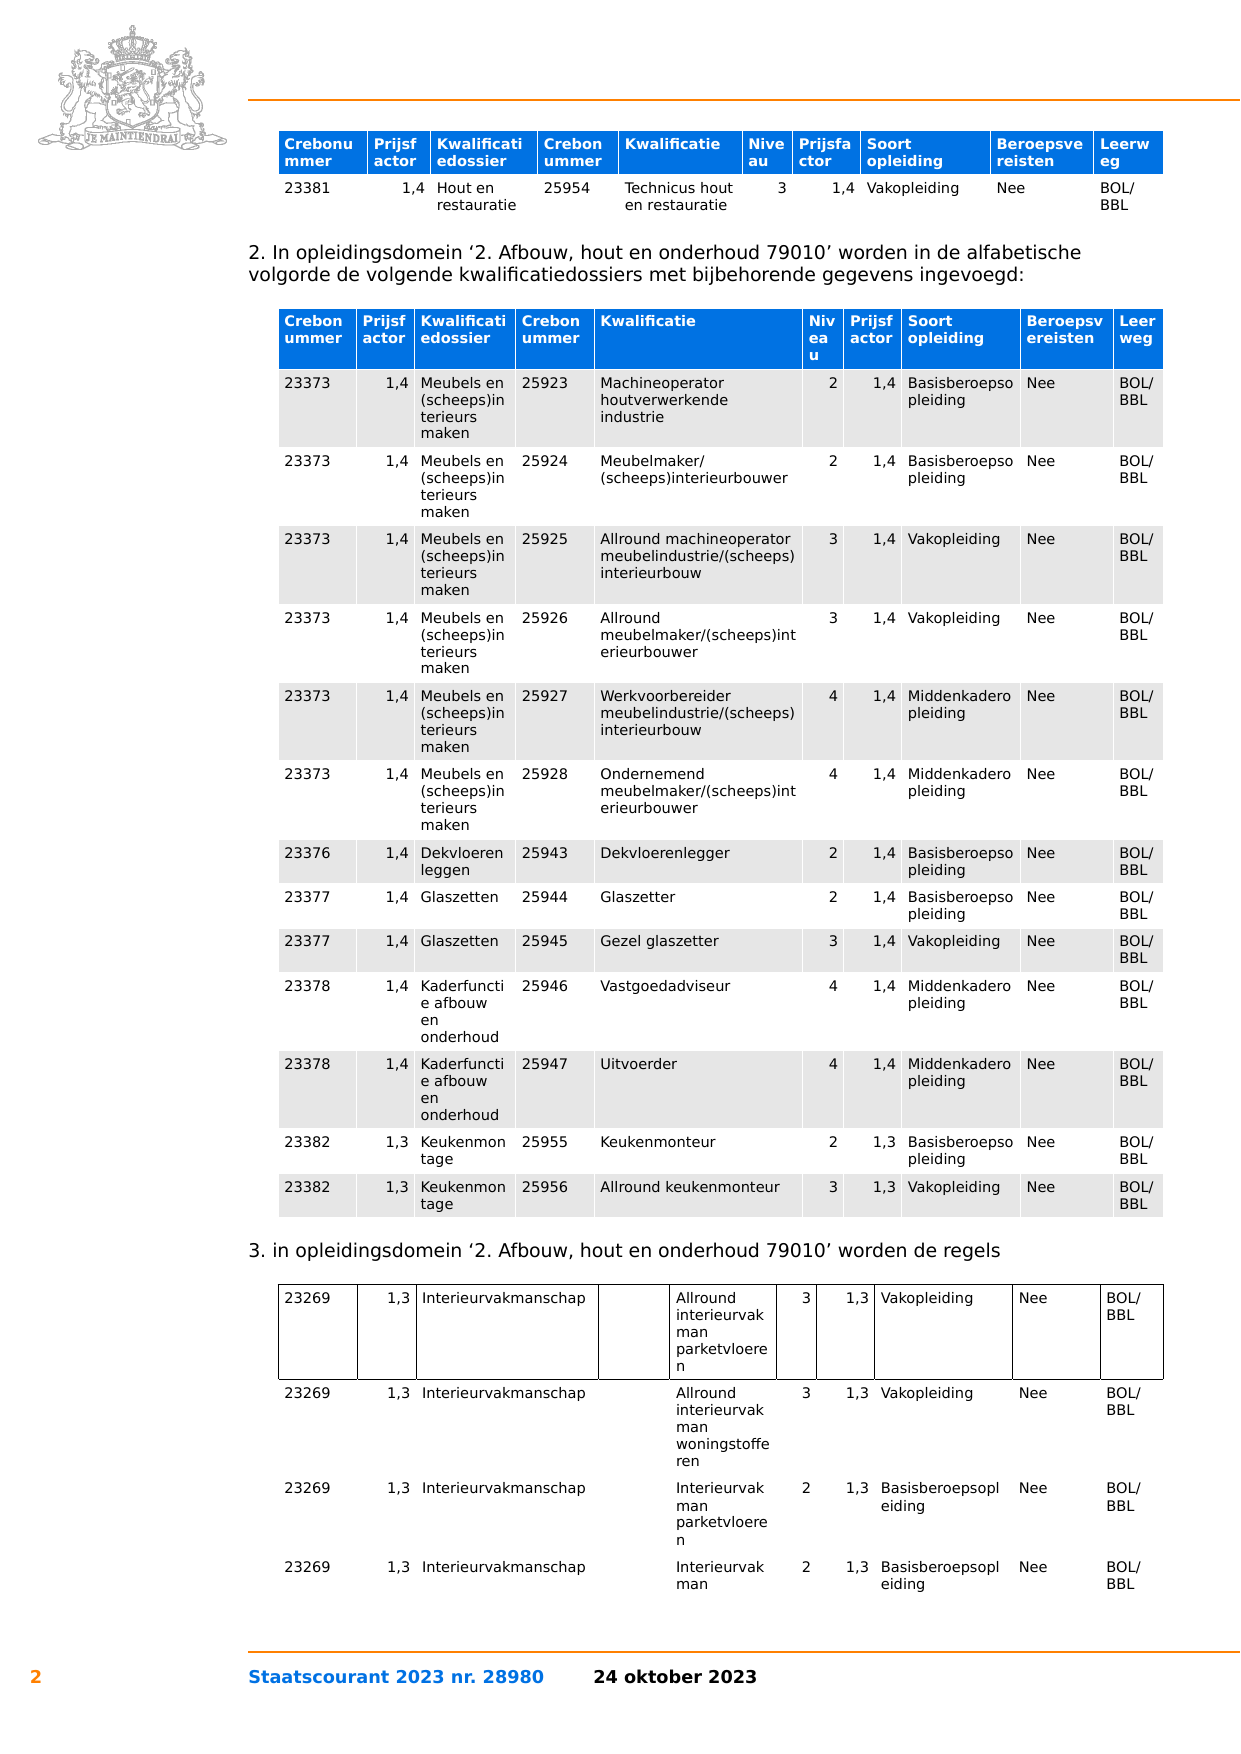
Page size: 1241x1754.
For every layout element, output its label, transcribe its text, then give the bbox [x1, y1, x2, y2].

table_cell 23373 [279, 683, 356, 760]
table_cell Nee [1021, 840, 1113, 883]
table_cell BOL/BBL [1114, 1130, 1163, 1173]
table_cell 23269 [279, 1554, 357, 1597]
table_cell 25947 [516, 1051, 594, 1128]
table_header 1,3 [817, 1285, 874, 1379]
table_cell 1,4 [844, 605, 901, 682]
table_cell Basisberoepsopleiding [902, 840, 1020, 883]
table_header Kwalificatiedossier [415, 309, 515, 369]
table_cell Kaderfunctie afbouw en onderhoud [415, 973, 515, 1050]
table_cell BOL/BBL [1114, 370, 1163, 447]
table_cell 25954 [538, 175, 618, 219]
table_cell Nee [1013, 1380, 1100, 1475]
table_cell 1,4 [844, 884, 901, 927]
table_cell Allround meubelmaker/(scheeps)interieurbouwer [595, 605, 802, 682]
table_header Nee [1013, 1285, 1100, 1379]
table_cell 4 [803, 973, 843, 1050]
table_cell 25925 [516, 526, 594, 604]
table_cell Meubelmaker/(scheeps)interieurbouwer [595, 448, 802, 525]
table_cell 1,3 [844, 1130, 901, 1173]
table_cell 1,3 [358, 1380, 416, 1475]
table_cell 1,4 [357, 929, 414, 972]
table_cell 3 [743, 175, 792, 219]
table_cell Keukenmontage [415, 1174, 515, 1217]
table_cell 2 [803, 884, 843, 927]
table_cell [599, 1554, 669, 1597]
table_cell 1,3 [357, 1130, 414, 1173]
table_header 23269 [279, 1285, 357, 1379]
table_cell 1,4 [357, 884, 414, 927]
table_cell Werkvoorbereider meubelindustrie/(scheeps)interieurbouw [595, 683, 802, 760]
table_cell Nee [1021, 1130, 1113, 1173]
table_cell Basisberoepsopleiding [875, 1554, 1012, 1597]
table_cell 1,4 [357, 840, 414, 883]
table_header Allround interieurvakman parketvloeren [670, 1285, 776, 1379]
table_cell Nee [1021, 1174, 1113, 1217]
table_cell Gezel glaszetter [595, 929, 802, 972]
table_cell Glaszetten [415, 929, 515, 972]
table_cell 1,4 [844, 370, 901, 447]
table_cell 2 [777, 1476, 816, 1553]
table_header Beroepsvereisten [1021, 309, 1113, 369]
table_header Kwalificatiedossier [431, 131, 537, 174]
table_cell BOL/BBL [1114, 973, 1163, 1050]
table_cell 4 [803, 761, 843, 839]
table_cell Machineoperator houtverwerkende industrie [595, 370, 802, 447]
table_cell 1,4 [357, 973, 414, 1050]
table_header Crebonummer [516, 309, 594, 369]
table_cell Keukenmonteur [595, 1130, 802, 1173]
table_cell 1,3 [358, 1476, 416, 1553]
table_cell 1,4 [844, 973, 901, 1050]
table_cell 1,4 [844, 1051, 901, 1128]
table_cell 1,3 [358, 1554, 416, 1597]
table_cell 23382 [279, 1130, 356, 1173]
table_cell BOL/BBL [1114, 448, 1163, 525]
table_header Interieurvakmanschap [417, 1285, 598, 1379]
table_cell BOL/BBL [1114, 683, 1163, 760]
table_cell Allround interieurvakman woningstofferen [670, 1380, 776, 1475]
table_cell BOL/BBL [1114, 1174, 1163, 1217]
table_cell Nee [1021, 973, 1113, 1050]
table_cell Interieurvakman [670, 1554, 776, 1597]
table_cell Meubels en (scheeps)interieurs maken [415, 761, 515, 839]
table_header Crebonummer [279, 131, 367, 174]
table_header Soort opleiding [902, 309, 1020, 369]
table_cell 2 [803, 370, 843, 447]
table_cell Middenkaderopleiding [902, 973, 1020, 1050]
table_header Kwalificatie [595, 309, 802, 369]
table_cell BOL/BBL [1094, 175, 1163, 219]
table_cell 1,3 [844, 1174, 901, 1217]
table_cell 1,4 [368, 175, 430, 219]
table_cell Nee [1021, 605, 1113, 682]
table_cell BOL/BBL [1114, 605, 1163, 682]
text 2. In opleidingsdomein ‘2. Afbouw, hout en onderhoud 79010’ worden in de alfabetische volgorde de volgende kwalificatiedossiers met bijbehorende gegevens ingevoegd: [248, 242, 1163, 286]
table_cell 1,3 [357, 1174, 414, 1217]
table_cell 23373 [279, 605, 356, 682]
table_cell 1,4 [357, 370, 414, 447]
table_cell Nee [1021, 448, 1113, 525]
table_cell Vakopleiding [875, 1380, 1012, 1475]
table_cell 23378 [279, 1051, 356, 1128]
table_header Prijsfactor [844, 309, 901, 369]
table_header Prijsfactor [368, 131, 430, 174]
table_cell 3 [803, 929, 843, 972]
table_cell 25944 [516, 884, 594, 927]
table_header [599, 1285, 669, 1379]
table_cell Interieurvakmanschap [417, 1476, 598, 1553]
table_header Prijsfactor [357, 309, 414, 369]
table_cell 25923 [516, 370, 594, 447]
table_header Prijsfactor [793, 131, 860, 174]
table_cell BOL/BBL [1114, 526, 1163, 604]
table_cell 23373 [279, 370, 356, 447]
table_header Niveau [743, 131, 792, 174]
table_cell BOL/BBL [1101, 1380, 1163, 1475]
table_cell [599, 1476, 669, 1553]
table_cell 25924 [516, 448, 594, 525]
table_cell 2 [803, 840, 843, 883]
table_cell Middenkaderopleiding [902, 683, 1020, 760]
table_cell Basisberoepsopleiding [875, 1476, 1012, 1553]
table_cell Interieurvakmanschap [417, 1380, 598, 1475]
table_cell Vakopleiding [902, 605, 1020, 682]
table_header Crebonummer [538, 131, 618, 174]
table_cell 1,4 [357, 1051, 414, 1128]
table_header Crebonummer [279, 309, 356, 369]
table_cell Dekvloeren leggen [415, 840, 515, 883]
table_cell 4 [803, 1051, 843, 1128]
table_cell BOL/BBL [1114, 929, 1163, 972]
table_cell BOL/BBL [1114, 761, 1163, 839]
table_cell Meubels en (scheeps)interieurs maken [415, 448, 515, 525]
picture [38, 25, 227, 150]
table_cell 23269 [279, 1476, 357, 1553]
table_cell Technicus hout en restauratie [619, 175, 742, 219]
table_cell Meubels en (scheeps)interieurs maken [415, 370, 515, 447]
table_cell 1,3 [817, 1380, 874, 1475]
table_cell Interieurvakman parketvloeren [670, 1476, 776, 1553]
table_cell 3 [777, 1380, 816, 1475]
table_cell 1,4 [844, 761, 901, 839]
table_cell 23378 [279, 973, 356, 1050]
table_cell Ondernemend meubelmaker/(scheeps)interieurbouwer [595, 761, 802, 839]
table_cell Basisberoepsopleiding [902, 884, 1020, 927]
table_cell Nee [1013, 1554, 1100, 1597]
table_cell BOL/BBL [1114, 884, 1163, 927]
table_cell 25956 [516, 1174, 594, 1217]
table_cell 1,4 [357, 605, 414, 682]
table_cell 25955 [516, 1130, 594, 1173]
table_cell 1,4 [844, 840, 901, 883]
table_cell 23377 [279, 929, 356, 972]
table_header Soort opleiding [861, 131, 990, 174]
table_cell 23373 [279, 448, 356, 525]
table_cell 1,4 [357, 683, 414, 760]
table_cell 23382 [279, 1174, 356, 1217]
table_cell 23381 [279, 175, 367, 219]
table_cell 25946 [516, 973, 594, 1050]
table_header Vakopleiding [875, 1285, 1012, 1379]
table_header BOL/BBL [1101, 1285, 1163, 1379]
text 3. in opleidingsdomein ‘2. Afbouw, hout en onderhoud 79010’ worden de regels [248, 1240, 1163, 1262]
table_cell Vakopleiding [861, 175, 990, 219]
table_cell 25927 [516, 683, 594, 760]
table_header Leerweg [1114, 309, 1163, 369]
table_cell 23373 [279, 526, 356, 604]
table_cell Meubels en (scheeps)interieurs maken [415, 605, 515, 682]
table_cell Nee [1021, 683, 1113, 760]
table_cell BOL/BBL [1114, 1051, 1163, 1128]
table_cell 1,4 [844, 526, 901, 604]
table_header Kwalificatie [619, 131, 742, 174]
table_cell Glaszetter [595, 884, 802, 927]
table_cell 25943 [516, 840, 594, 883]
table_cell BOL/BBL [1101, 1554, 1163, 1597]
table_cell Nee [1021, 370, 1113, 447]
table_cell Middenkaderopleiding [902, 761, 1020, 839]
table_cell Meubels en (scheeps)interieurs maken [415, 683, 515, 760]
table_cell 3 [803, 605, 843, 682]
table_cell 23377 [279, 884, 356, 927]
table_cell 1,4 [793, 175, 860, 219]
table_cell Middenkaderopleiding [902, 1051, 1020, 1128]
table_header Leerweg [1094, 131, 1163, 174]
table_cell Basisberoepsopleiding [902, 370, 1020, 447]
table_cell Vakopleiding [902, 526, 1020, 604]
table_cell Nee [1021, 761, 1113, 839]
table_cell Hout en restauratie [431, 175, 537, 219]
table_header 3 [777, 1285, 816, 1379]
table_cell 1,4 [844, 929, 901, 972]
table_cell Vakopleiding [902, 1174, 1020, 1217]
table_cell 4 [803, 683, 843, 760]
table_cell Basisberoepsopleiding [902, 448, 1020, 525]
table_cell Basisberoepsopleiding [902, 1130, 1020, 1173]
table_cell Meubels en (scheeps)interieurs maken [415, 526, 515, 604]
table_cell Keukenmontage [415, 1130, 515, 1173]
table_cell Allround machineoperator meubelindustrie/(scheeps)interieurbouw [595, 526, 802, 604]
table_header 1,3 [358, 1285, 416, 1379]
table_cell 3 [803, 526, 843, 604]
table_cell Nee [1021, 1051, 1113, 1128]
table_cell Vakopleiding [902, 929, 1020, 972]
table_cell Nee [991, 175, 1093, 219]
table_cell BOL/BBL [1114, 840, 1163, 883]
table_cell 3 [803, 1174, 843, 1217]
table_cell [599, 1380, 669, 1475]
table_cell Nee [1021, 526, 1113, 604]
table_cell Nee [1021, 884, 1113, 927]
table_cell 23373 [279, 761, 356, 839]
table_cell 2 [777, 1554, 816, 1597]
table_cell 2 [803, 1130, 843, 1173]
table_cell 23269 [279, 1380, 357, 1475]
table_cell Kaderfunctie afbouw en onderhoud [415, 1051, 515, 1128]
table_cell Nee [1013, 1476, 1100, 1553]
table_cell 1,4 [357, 448, 414, 525]
table_cell 1,4 [357, 761, 414, 839]
table_cell Dekvloerenlegger [595, 840, 802, 883]
table_cell 2 [803, 448, 843, 525]
table_cell Interieurvakmanschap [417, 1554, 598, 1597]
table_cell 23376 [279, 840, 356, 883]
table_cell 1,3 [817, 1476, 874, 1553]
table_cell 25926 [516, 605, 594, 682]
table_cell 25945 [516, 929, 594, 972]
table_cell Vastgoedadviseur [595, 973, 802, 1050]
table_cell 1,3 [817, 1554, 874, 1597]
table_cell 1,4 [844, 448, 901, 525]
table_cell Uitvoerder [595, 1051, 802, 1128]
table_cell 25928 [516, 761, 594, 839]
table_cell Allround keukenmonteur [595, 1174, 802, 1217]
table_cell 1,4 [357, 526, 414, 604]
table_cell Nee [1021, 929, 1113, 972]
table_cell Glaszetten [415, 884, 515, 927]
table_cell 1,4 [844, 683, 901, 760]
table_cell BOL/BBL [1101, 1476, 1163, 1553]
table_header Niveau [803, 309, 843, 369]
table_header Beroepsvereisten [991, 131, 1093, 174]
